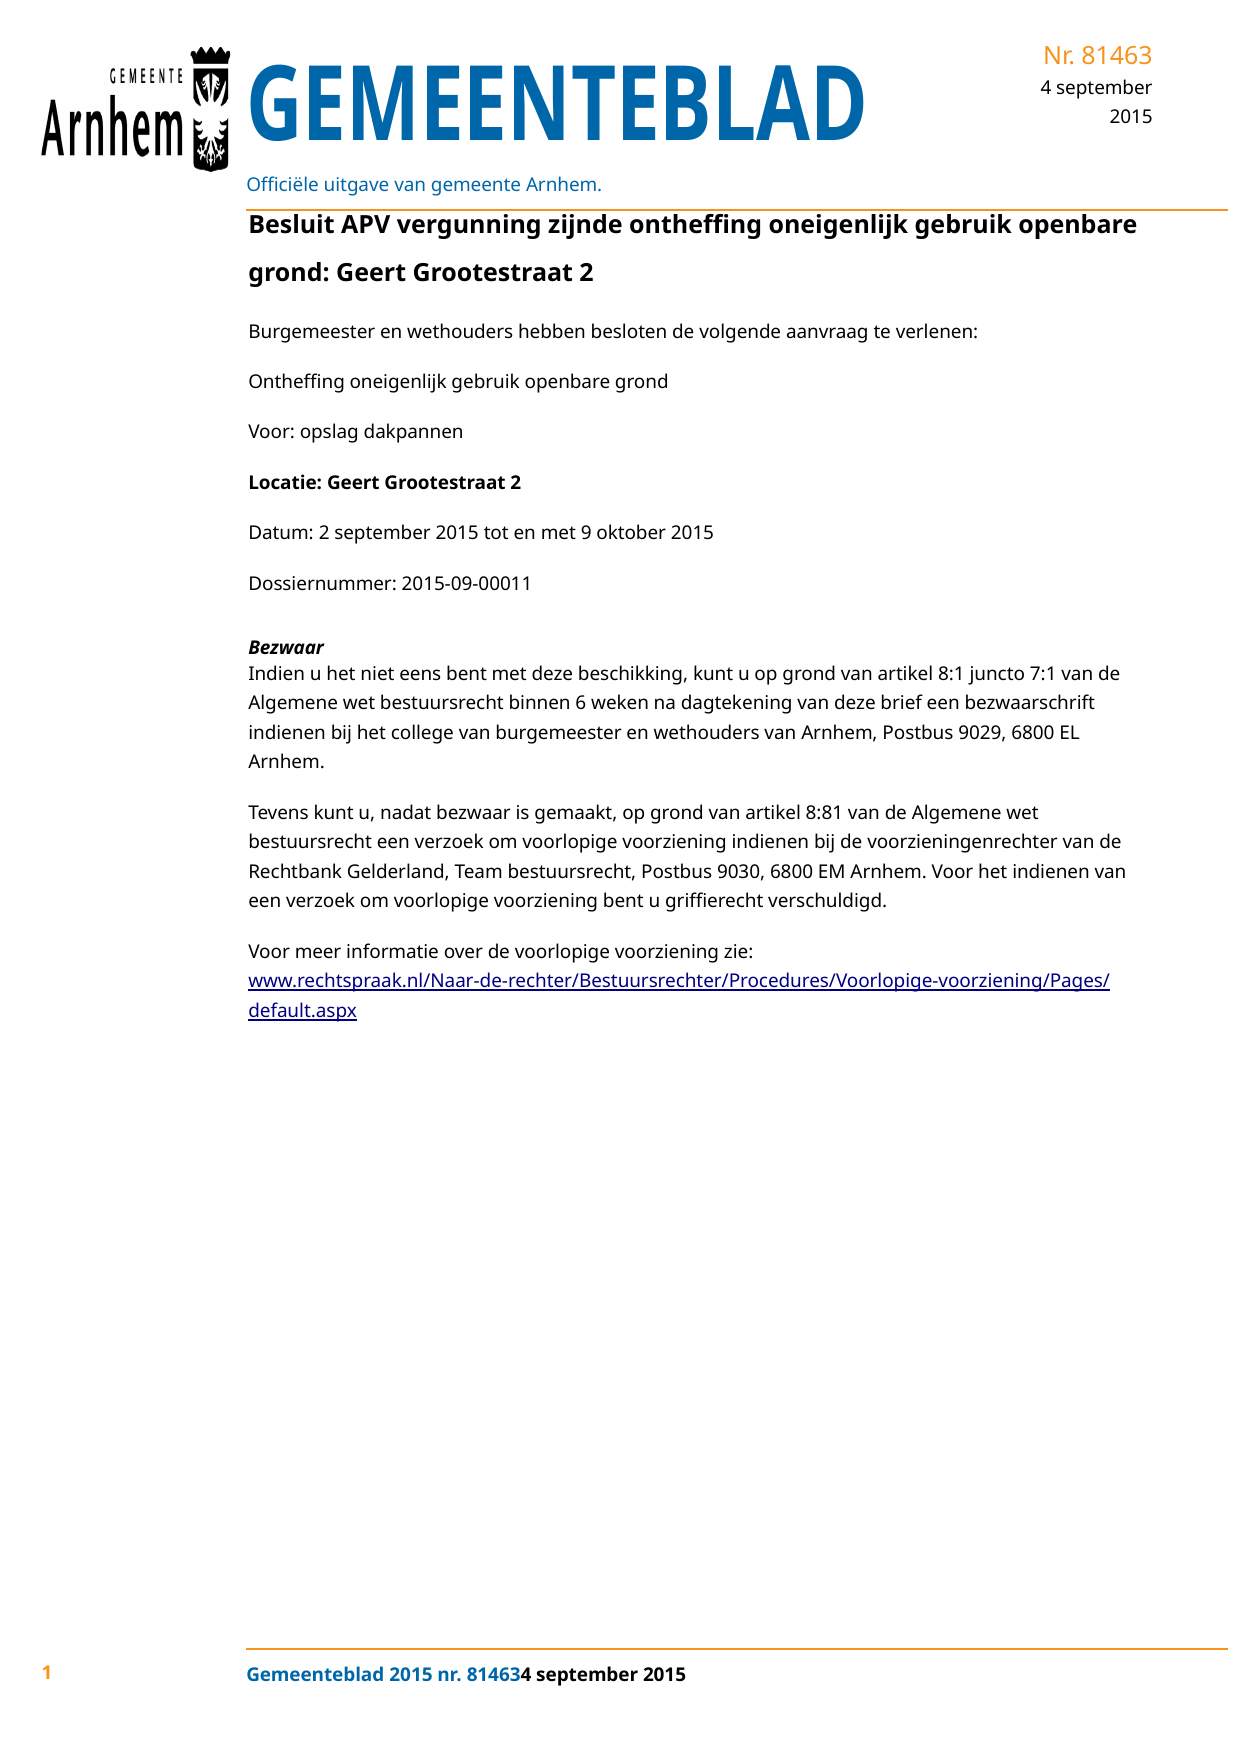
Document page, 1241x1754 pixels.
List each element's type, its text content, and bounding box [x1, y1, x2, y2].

text Ontheffing oneigenlijk gebruik openbare grond [248, 368, 1152, 394]
text Datum: 2 september 2015 tot en met 9 oktober 2015 [248, 519, 1152, 545]
text Indien u het niet eens bent met deze beschikking, kunt u op grond van artikel 8:1 juncto 7:1 van de Algemene wet bestuursrecht binnen 6 weken na dagtekening van deze brief een bezwaarschrift indienen bij het college van burgemeester en wethouders van Arnhem, Postbus 9029, 6800 EL Arnhem. [248, 660, 1152, 774]
text Dossiernummer: 2015-09-00011 [248, 570, 1152, 596]
text Locatie: Geert Grootestraat 2 [248, 469, 1152, 495]
text Voor meer informatie over de voorlopige voorziening zie: www.rechtspraak.nl/Naar-de-rechter/Bestuursrechter/Procedures/Voorlopige-voorziening/Pages/default.aspx [248, 938, 1152, 1023]
text Besluit APV vergunning zijnde ontheffing oneigenlijk gebruik openbare grond: Geert Grootestraat 2 [248, 211, 1152, 288]
text Voor: opslag dakpannen [248, 419, 1152, 444]
text Tevens kunt u, nadat bezwaar is gemaakt, op grond van artikel 8:81 van de Algemene wet bestuursrecht een verzoek om voorlopige voorziening indienen bij de voorzieningenrechter van de Rechtbank Gelderland, Team bestuursrecht, Postbus 9030, 6800 EM Arnhem. Voor het indienen van een verzoek om voorlopige voorziening bent u griffierecht verschuldigd. [248, 799, 1152, 913]
text Bezwaar [248, 634, 1152, 660]
picture [41, 47, 231, 172]
text Burgemeester en wethouders hebben besloten de volgende aanvraag te verlenen: [248, 318, 1152, 344]
